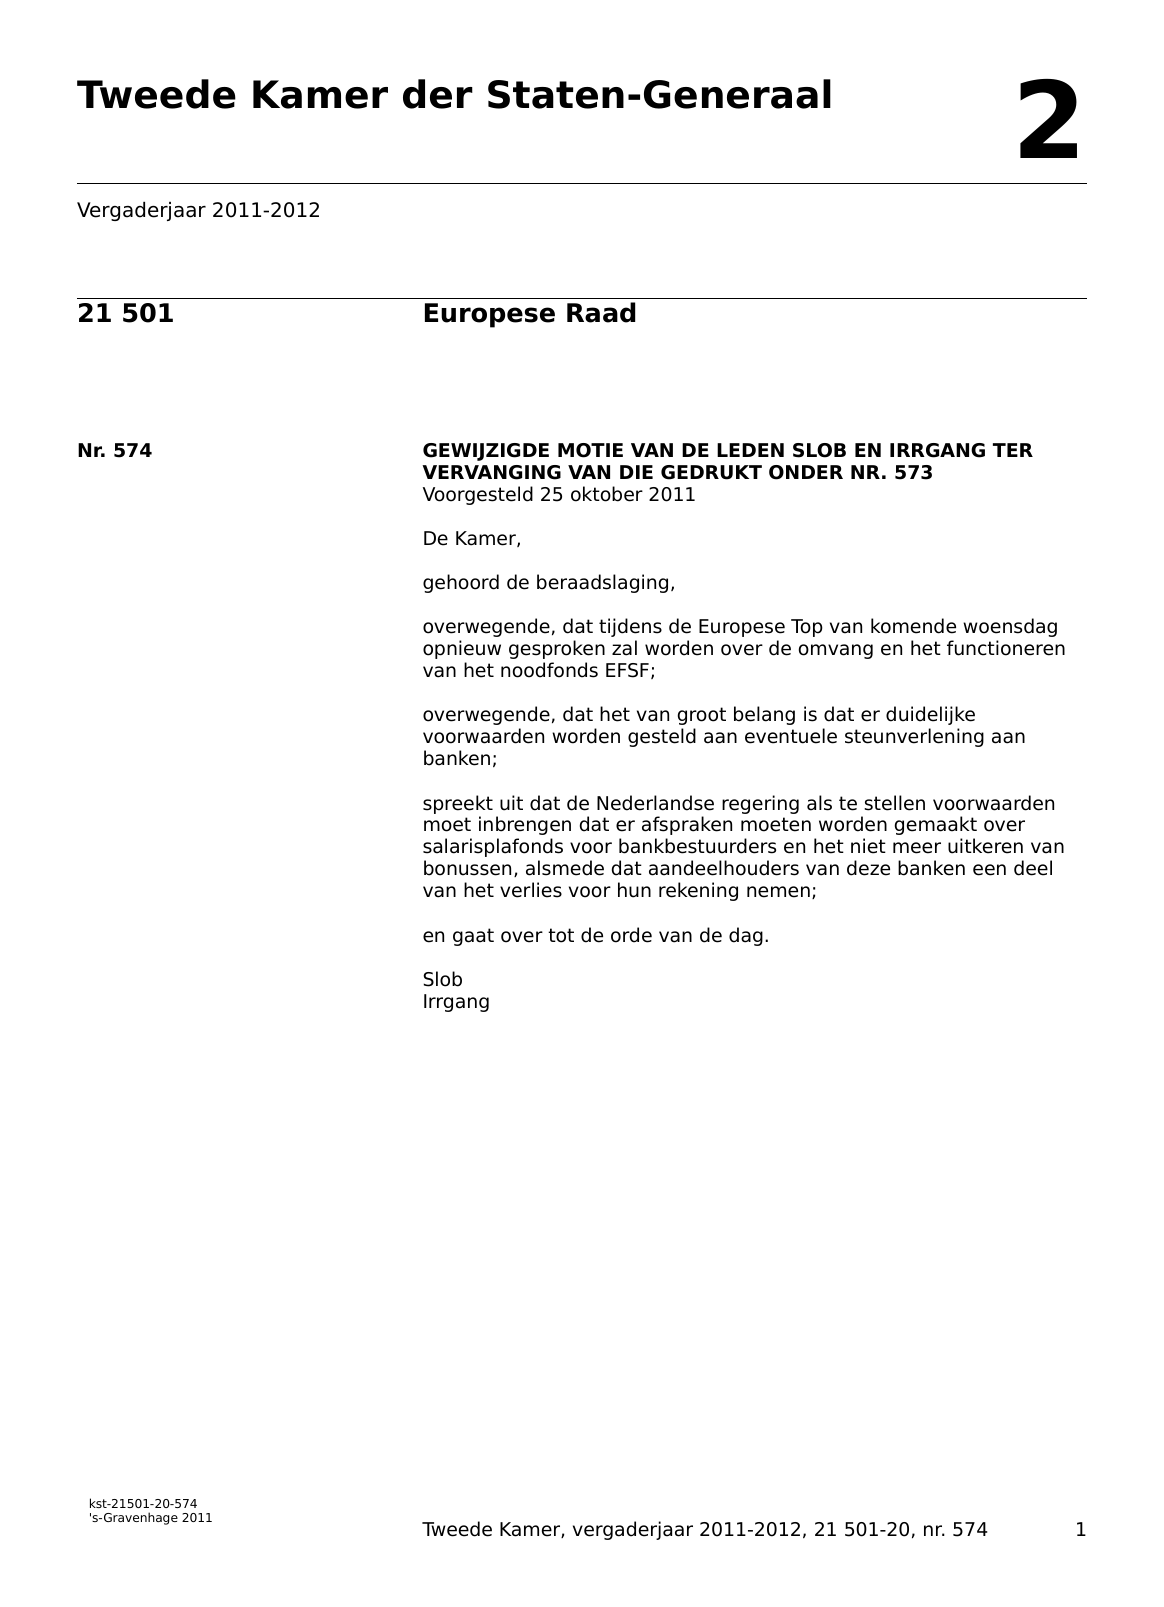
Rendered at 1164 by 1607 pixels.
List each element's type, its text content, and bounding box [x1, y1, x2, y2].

text kst-21501-20-574 [88, 1497, 323, 1511]
text De Kamer, [422, 528, 1087, 550]
text 's-Gravenhage 2011 [88, 1511, 323, 1525]
text spreekt uit dat de Nederlandse regering als te stellen voorwaarden moet inbrengen dat er afspraken moeten worden gemaakt over salarisplafonds voor bankbestuurders en het niet meer uitkeren van bonussen, alsmede dat aandeelhouders van deze banken een deel van het verlies voor hun rekening nemen; [422, 792, 1087, 902]
subtitle Nr. 574 GEWIJZIGDE MOTIE VAN DE LEDEN SLOB EN IRRGANG TER VERVANGING VAN DIE GEDRUKT ONDER NR. 573 [77, 440, 1087, 484]
table_header 2 [886, 59, 1087, 183]
table_cell Vergaderjaar 2011-2012 [77, 184, 1087, 298]
text Slob [422, 969, 1087, 991]
text en gaat over tot de orde van de dag. [422, 924, 1087, 946]
text overwegende, dat het van groot belang is dat er duidelijke voorwaarden worden gesteld aan eventuele steunverlening aan banken; [422, 704, 1087, 770]
text Voorgesteld 25 oktober 2011 [422, 484, 1087, 506]
text Irrgang [422, 991, 1087, 1013]
text gehoord de beraadslaging, [422, 572, 1087, 594]
text overwegende, dat tijdens de Europese Top van komende woensdag opnieuw gesproken zal worden over de omvang en het functioneren van het noodfonds EFSF; [422, 616, 1087, 682]
subtitle 21 501 Europese Raad [77, 299, 1087, 329]
table_header Tweede Kamer der Staten-Generaal [77, 59, 886, 183]
